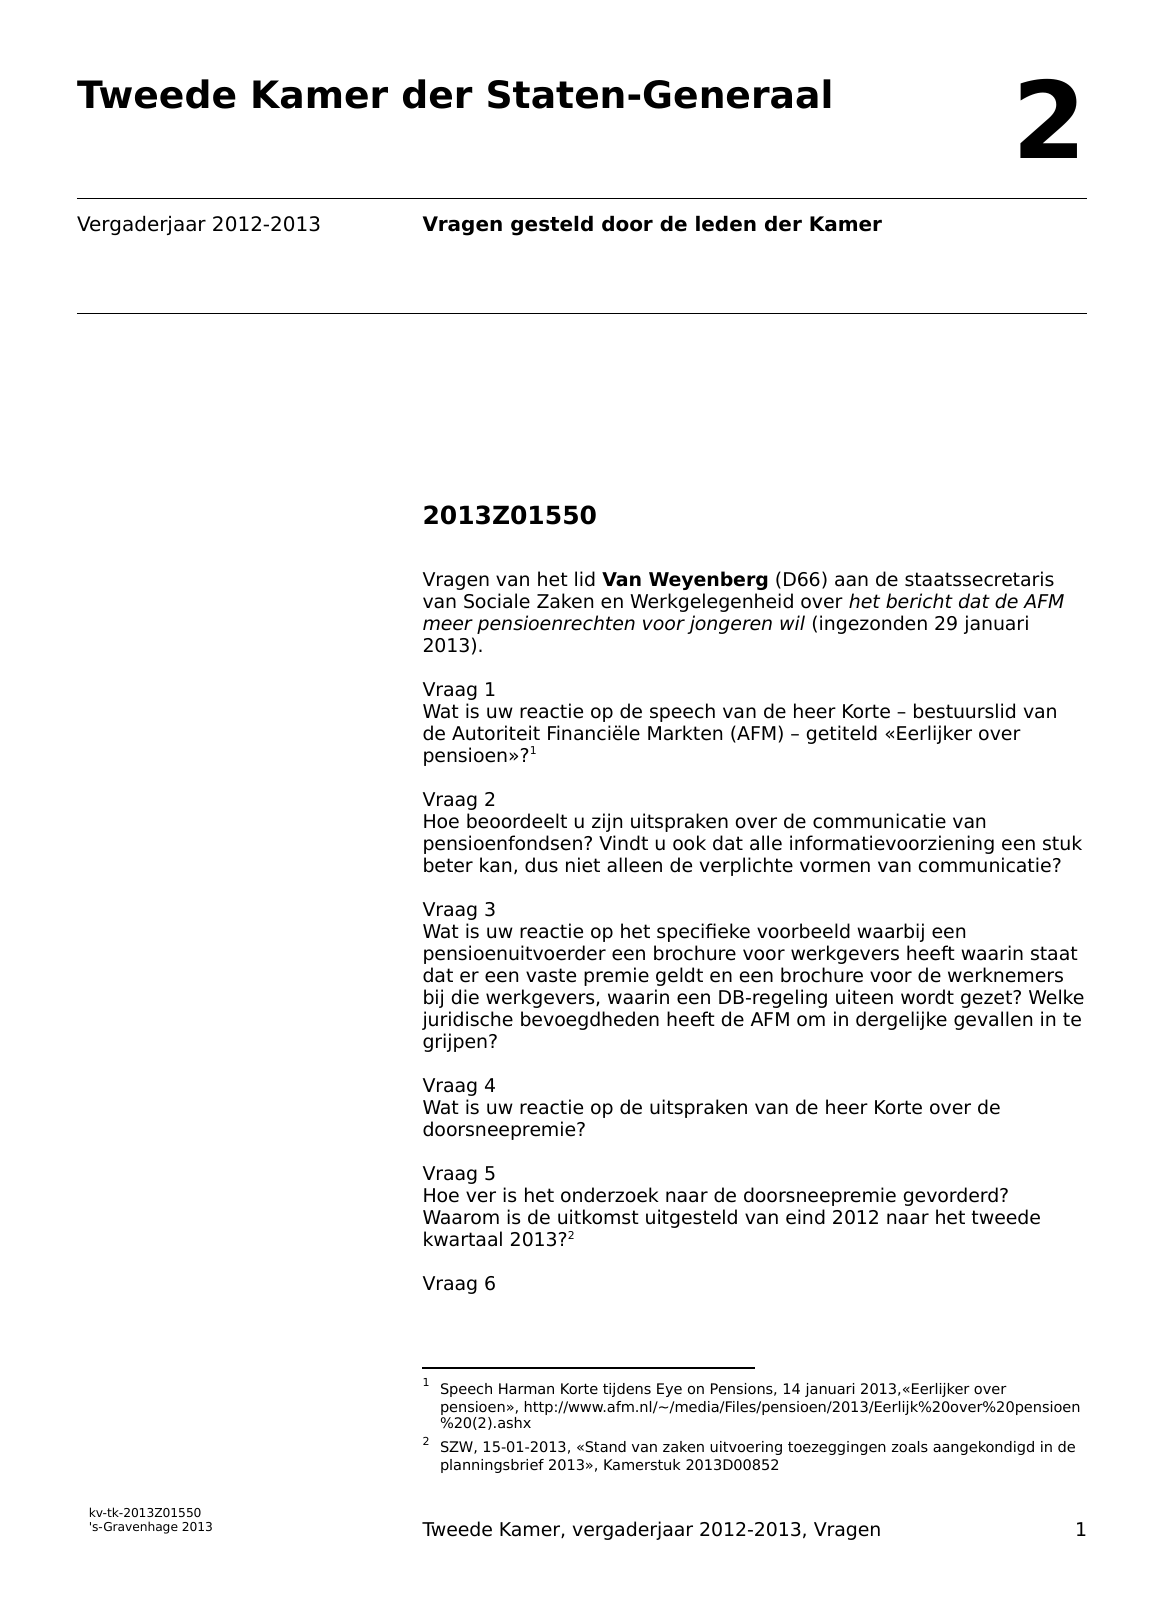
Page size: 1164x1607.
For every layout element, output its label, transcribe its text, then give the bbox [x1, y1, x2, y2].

table_header 2 [886, 59, 1087, 198]
text Vraag 1 [422, 679, 1087, 701]
text 2013Z01550 [422, 501, 1087, 531]
text kv-tk-2013Z01550 [88, 1506, 323, 1520]
text 's-Gravenhage 2013 [88, 1520, 323, 1534]
text Wat is uw reactie op de speech van de heer Korte – bestuurslid van de Autoriteit Financiële Markten (AFM) – getiteld «Eerlijker over pensioen»? [422, 701, 1087, 767]
text Vraag 4 [422, 1075, 1087, 1097]
text Wat is uw reactie op de uitspraken van de heer Korte over de doorsneepremie? [422, 1097, 1087, 1141]
text Hoe beoordeelt u zijn uitspraken over de communicatie van pensioenfondsen? Vindt u ook dat alle informatievoorziening een stuk beter kan, dus niet alleen de verplichte vormen van communicatie? [422, 811, 1087, 877]
table_header Tweede Kamer der Staten-Generaal [77, 59, 886, 198]
text Vragen van het lid Van Weyenberg (D66) aan de staatssecretaris van Sociale Zaken en Werkgelegenheid over het bericht dat de AFM meer pensioenrechten voor jongeren wil (ingezonden 29 januari 2013). [422, 569, 1087, 657]
text Speech Harman Korte tijdens Eye on Pensions, 14 januari 2013,«Eerlijker over pensioen», http://www.afm.nl/~/media/Files/pensioen/2013/Eerlijk%20over%20pensioen%20(2).ashx [422, 1377, 1087, 1432]
text Wat is uw reactie op het specifieke voorbeeld waarbij een pensioenuitvoerder een brochure voor werkgevers heeft waarin staat dat er een vaste premie geldt en een brochure voor de werknemers bij die werkgevers, waarin een DB-regeling uiteen wordt gezet? Welke juridische bevoegdheden heeft de AFM om in dergelijke gevallen in te grijpen? [422, 921, 1087, 1053]
text SZW, 15-01-2013, «Stand van zaken uitvoering toezeggingen zoals aangekondigd in de planningsbrief 2013», Kamerstuk 2013D00852 [422, 1435, 1087, 1474]
text Hoe ver is het onderzoek naar de doorsneepremie gevorderd? Waarom is de uitkomst uitgesteld van eind 2012 naar het tweede kwartaal 2013? [422, 1185, 1087, 1251]
text Vraag 6 [422, 1273, 1087, 1295]
text Vraag 2 [422, 789, 1087, 811]
table_cell Vragen gesteld door de leden der Kamer [422, 199, 1087, 313]
text Vraag 5 [422, 1163, 1087, 1185]
text Vraag 3 [422, 899, 1087, 921]
table_cell Vergaderjaar 2012-2013 [77, 199, 422, 313]
